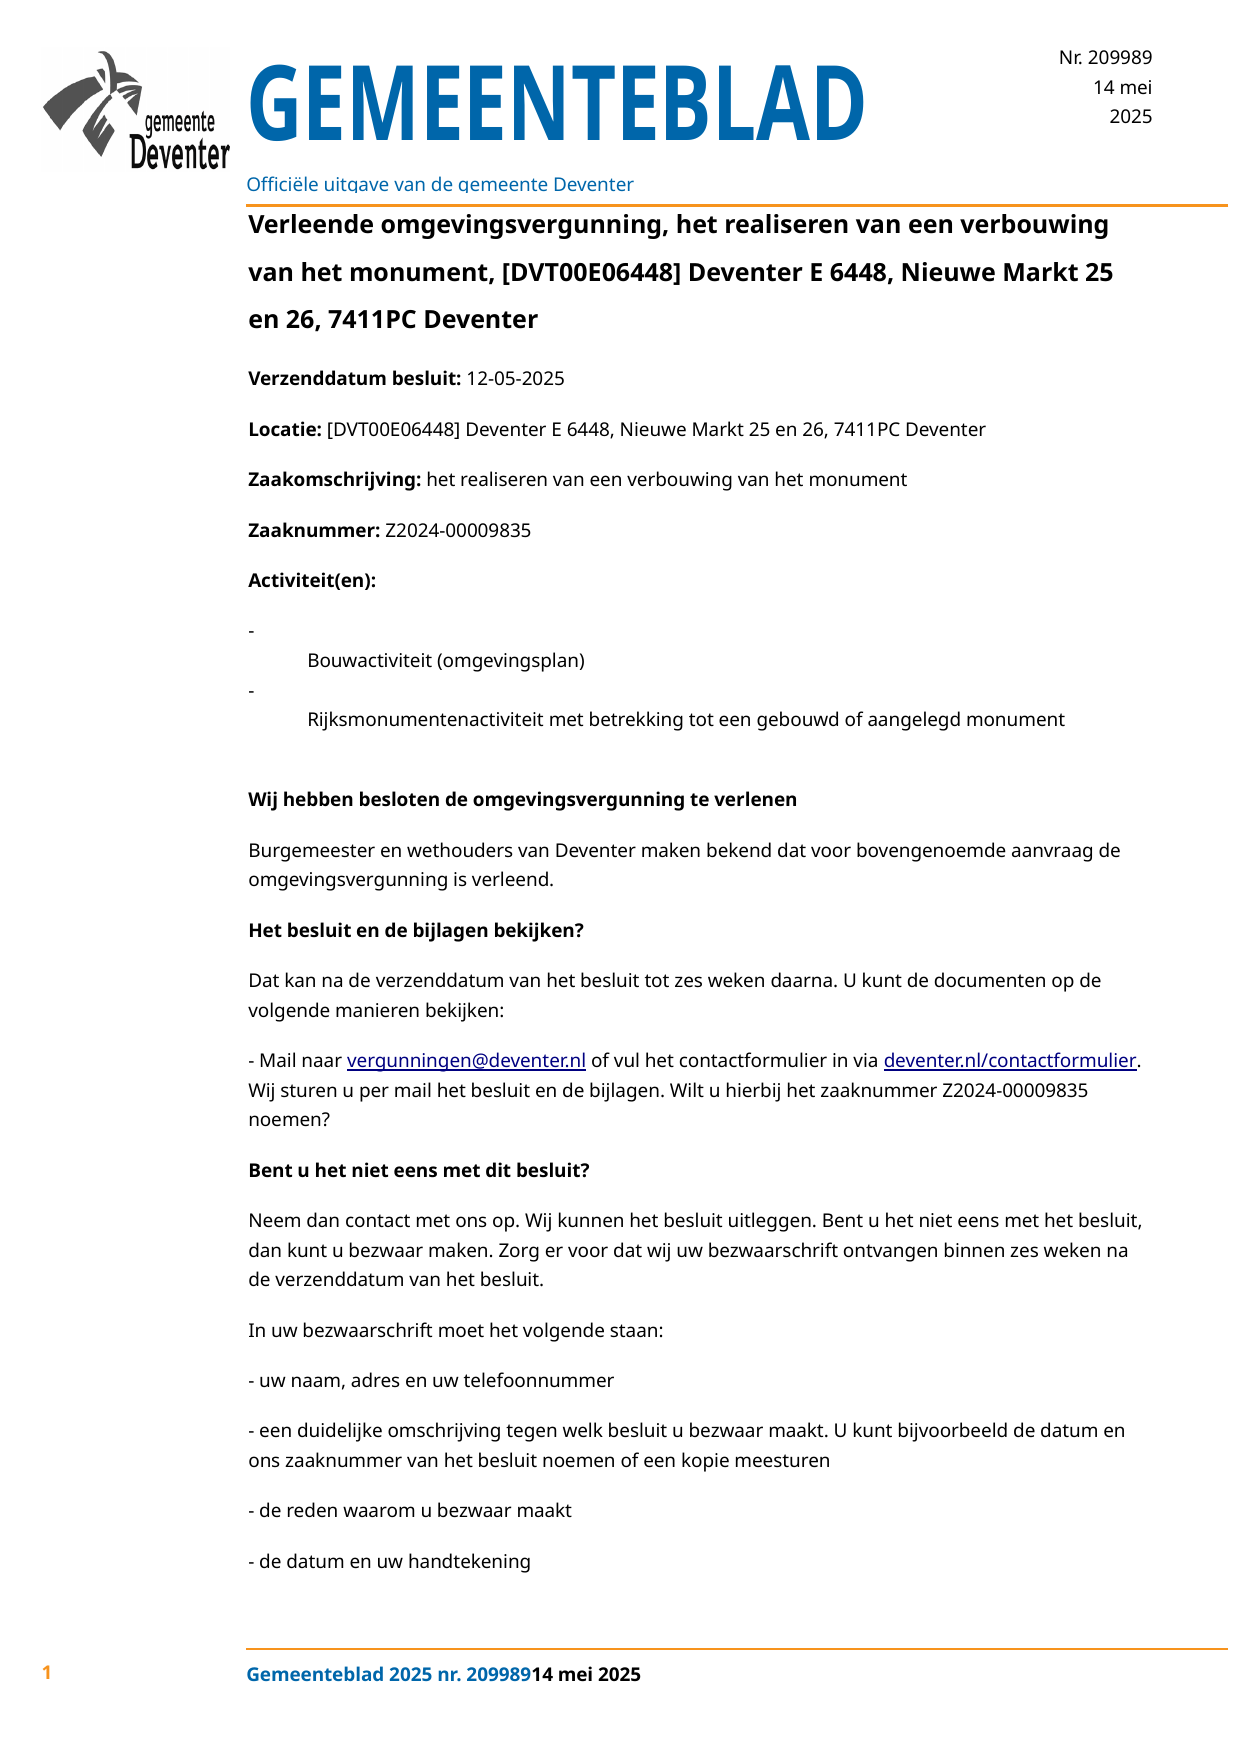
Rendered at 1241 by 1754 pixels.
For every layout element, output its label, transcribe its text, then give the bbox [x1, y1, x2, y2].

text - een duidelijke omschrijving tegen welk besluit u bezwaar maakt. U kunt bijvoorbeeld de datum en ons zaaknummer van het besluit noemen of een kopie meesturen [248, 1418, 1152, 1473]
text Zaakomschrijving: het realiseren van een verbouwing van het monument [248, 466, 1152, 492]
list Bouwactiviteit (omgevingsplan) [248, 647, 1152, 673]
text - Mail naar vergunningen@deventer.nl of vul het contactformulier in via deventer.nl/contactformulier. Wij sturen u per mail het besluit en de bijlagen. Wilt u hierbij het zaaknummer Z2024-00009835 noemen? [248, 1047, 1152, 1132]
text Dat kan na de verzenddatum van het besluit tot zes weken daarna. U kunt de documenten op de volgende manieren bekijken: [248, 967, 1152, 1022]
text Burgemeester en wethouders van Deventer maken bekend dat voor bovengenoemde aanvraag de omgevingsvergunning is verleend. [248, 837, 1152, 892]
list Rijksmonumentenactiviteit met betrekking tot een gebouwd of aangelegd monument [248, 706, 1152, 732]
text In uw bezwaarschrift moet het volgende staan: [248, 1317, 1152, 1342]
text Neem dan contact met ons op. Wij kunnen het besluit uitleggen. Bent u het niet eens met het besluit, dan kunt u bezwaar maken. Zorg er voor dat wij uw bezwaarschrift ontvangen binnen zes weken na de verzenddatum van het besluit. [248, 1207, 1152, 1292]
text - de datum en uw handtekening [248, 1548, 1152, 1574]
text Verzenddatum besluit: 12-05-2025 [248, 366, 1152, 391]
text Locatie: [DVT00E06448] Deventer E 6448, Nieuwe Markt 25 en 26, 7411PC Deventer [248, 416, 1152, 442]
text - de reden waarom u bezwaar maakt [248, 1498, 1152, 1523]
text Het besluit en de bijlagen bekijken? [248, 917, 1152, 942]
picture [41, 47, 231, 172]
text Bent u het niet eens met dit besluit? [248, 1157, 1152, 1182]
text Zaaknummer: Z2024-00009835 [248, 517, 1152, 542]
text Wij hebben besloten de omgevingsvergunning te verlenen [248, 786, 1152, 812]
text Verleende omgevingsvergunning, het realiseren van een verbouwing van het monument, [DVT00E06448] Deventer E 6448, Nieuwe Markt 25 en 26, 7411PC Deventer [248, 207, 1152, 336]
text Activiteit(en): [248, 567, 1152, 593]
text - uw naam, adres en uw telefoonnummer [248, 1367, 1152, 1393]
